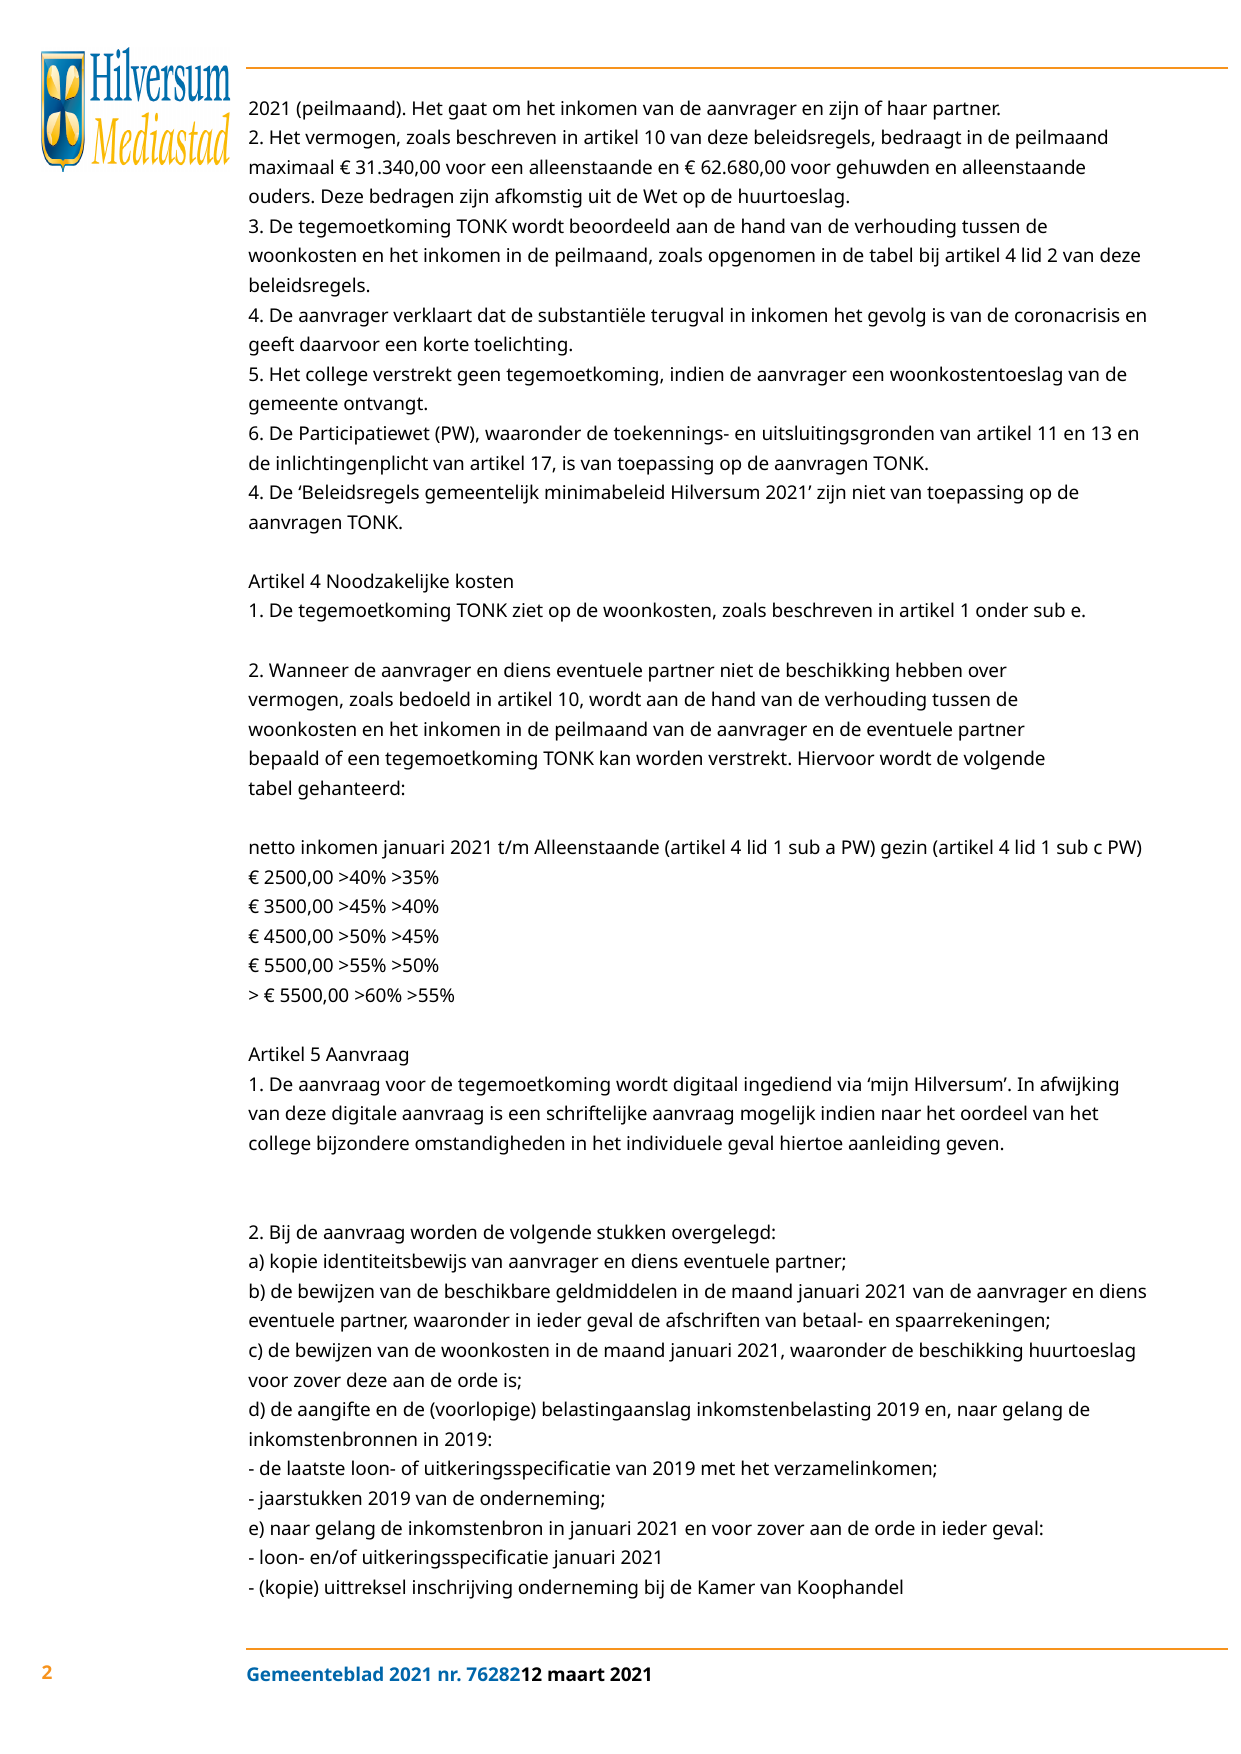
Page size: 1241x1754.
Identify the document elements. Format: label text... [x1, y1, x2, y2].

text netto inkomen januari 2021 t/m Alleenstaande (artikel 4 lid 1 sub a PW) gezin (artikel 4 lid 1 sub c PW) [248, 834, 1152, 860]
text - (kopie) uittreksel inschrijving onderneming bij de Kamer van Koophandel [248, 1574, 1152, 1600]
picture [41, 47, 231, 172]
text € 5500,00 >55% >50% [248, 953, 1152, 978]
text e) naar gelang de inkomstenbron in januari 2021 en voor zover aan de orde in ieder geval: [248, 1515, 1152, 1541]
text - loon- en/of uitkeringsspecificatie januari 2021 [248, 1544, 1152, 1570]
text a) kopie identiteitsbewijs van aanvrager en diens eventuele partner; [248, 1248, 1152, 1274]
text 1. De tegemoetkoming TONK ziet op de woonkosten, zoals beschreven in artikel 1 onder sub e. [248, 598, 1152, 623]
text woonkosten en het inkomen in de peilmaand van de aanvrager en de eventuele partner [248, 716, 1152, 742]
text 2. Bij de aanvraag worden de volgende stukken overgelegd: [248, 1219, 1152, 1245]
text d) de aangifte en de (voorlopige) belastingaanslag inkomstenbelasting 2019 en, naar gelang de inkomstenbronnen in 2019: [248, 1396, 1152, 1452]
text 4. De ‘Beleidsregels gemeentelijk minimabeleid Hilversum 2021’ zijn niet van toepassing op de aanvragen TONK. [248, 479, 1152, 535]
text Artikel 4 Noodzakelijke kosten [248, 568, 1152, 594]
text > € 5500,00 >60% >55% [248, 982, 1152, 1008]
text tabel gehanteerd: [248, 775, 1152, 801]
text 1. De aanvraag voor de tegemoetkoming wordt digitaal ingediend via ‘mijn Hilversum’. In afwijking van deze digitale aanvraag is een schriftelijke aanvraag mogelijk indien naar het oordeel van het college bijzondere omstandigheden in het individuele geval hiertoe aanleiding geven. [248, 1071, 1152, 1156]
text 2. Wanneer de aanvrager en diens eventuele partner niet de beschikking hebben over [248, 657, 1152, 683]
text 6. De Participatiewet (PW), waaronder de toekennings- en uitsluitingsgronden van artikel 11 en 13 en de inlichtingenplicht van artikel 17, is van toepassing op de aanvragen TONK. [248, 420, 1152, 476]
text 5. Het college verstrekt geen tegemoetkoming, indien de aanvrager een woonkostentoeslag van de gemeente ontvangt. [248, 361, 1152, 416]
text € 3500,00 >45% >40% [248, 893, 1152, 919]
text c) de bewijzen van de woonkosten in de maand januari 2021, waaronder de beschikking huurtoeslag voor zover deze aan de orde is; [248, 1337, 1152, 1393]
text b) de bewijzen van de beschikbare geldmiddelen in de maand januari 2021 van de aanvrager en diens eventuele partner, waaronder in ieder geval de afschriften van betaal- en spaarrekeningen; [248, 1278, 1152, 1333]
text Artikel 5 Aanvraag [248, 1041, 1152, 1067]
text 3. De tegemoetkoming TONK wordt beoordeeld aan de hand van de verhouding tussen de woonkosten en het inkomen in de peilmaand, zoals opgenomen in de tabel bij artikel 4 lid 2 van deze beleidsregels. [248, 213, 1152, 298]
text bepaald of een tegemoetkoming TONK kan worden verstrekt. Hiervoor wordt de volgende [248, 746, 1152, 771]
text vermogen, zoals bedoeld in artikel 10, wordt aan de hand van de verhouding tussen de [248, 686, 1152, 712]
text - jaarstukken 2019 van de onderneming; [248, 1485, 1152, 1511]
text € 4500,00 >50% >45% [248, 923, 1152, 949]
text 2021 (peilmaand). Het gaat om het inkomen van de aanvrager en zijn of haar partner. [248, 95, 1152, 121]
text 4. De aanvrager verklaart dat de substantiële terugval in inkomen het gevolg is van de coronacrisis en geeft daarvoor een korte toelichting. [248, 302, 1152, 357]
text € 2500,00 >40% >35% [248, 864, 1152, 890]
text - de laatste loon- of uitkeringsspecificatie van 2019 met het verzamelinkomen; [248, 1456, 1152, 1481]
text 2. Het vermogen, zoals beschreven in artikel 10 van deze beleidsregels, bedraagt in de peilmaand maximaal € 31.340,00 voor een alleenstaande en € 62.680,00 voor gehuwden en alleenstaande ouders. Deze bedragen zijn afkomstig uit de Wet op de huurtoeslag. [248, 124, 1152, 209]
